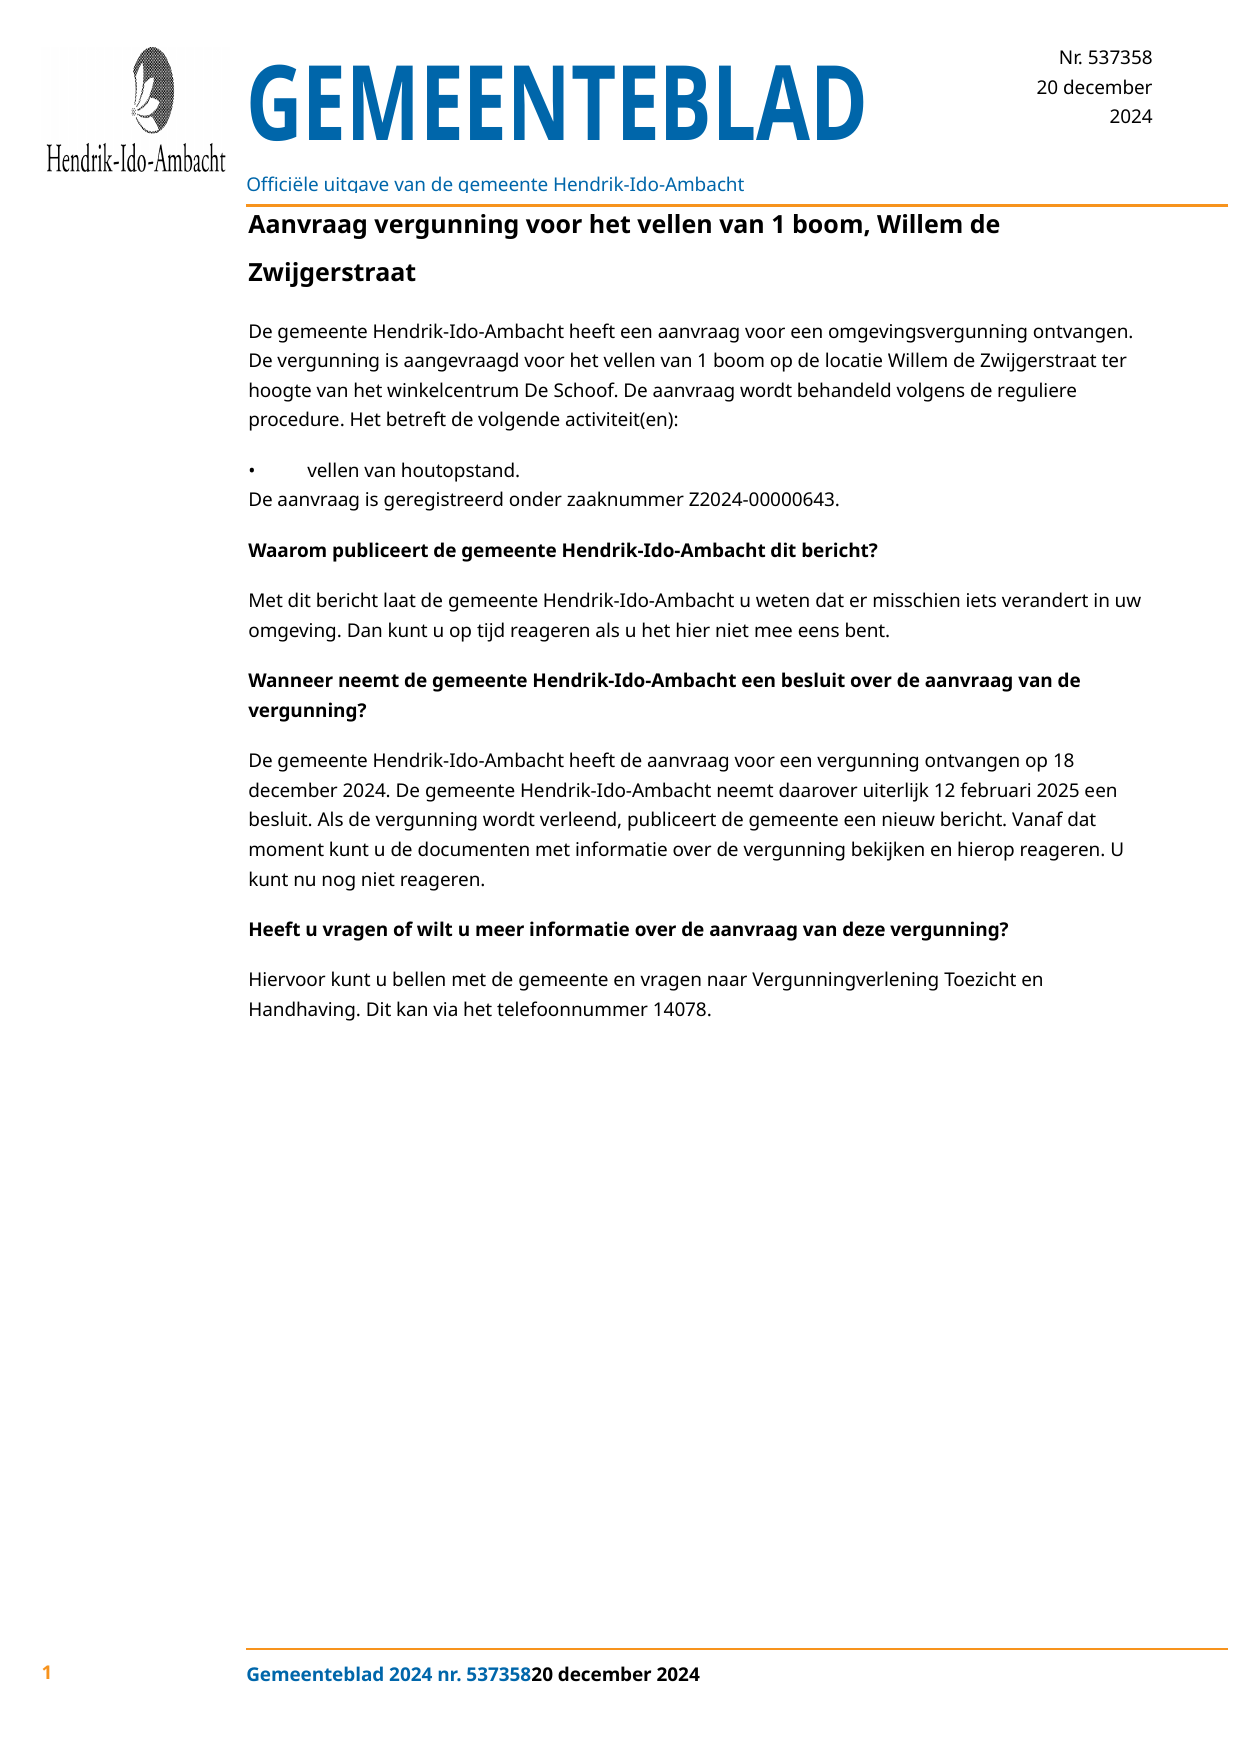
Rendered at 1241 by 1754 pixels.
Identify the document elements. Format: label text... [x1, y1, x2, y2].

text Hiervoor kunt u bellen met de gemeente en vragen naar Vergunningverlening Toezicht en Handhaving. Dit kan via het telefoonnummer 14078. [248, 967, 1152, 1022]
text De gemeente Hendrik-Ido-Ambacht heeft de aanvraag voor een vergunning ontvangen op 18 december 2024. De gemeente Hendrik-Ido-Ambacht neemt daarover uiterlijk 12 februari 2025 een besluit. Als de vergunning wordt verleend, publiceert de gemeente een nieuw bericht. Vanaf dat moment kunt u de documenten met informatie over de vergunning bekijken en hierop reageren. U kunt nu nog niet reageren. [248, 747, 1152, 892]
text Wanneer neemt de gemeente Hendrik-Ido-Ambacht een besluit over de aanvraag van de vergunning? [248, 667, 1152, 723]
list vellen van houtopstand. [248, 457, 1152, 483]
text Waarom publiceert de gemeente Hendrik-Ido-Ambacht dit bericht? [248, 537, 1152, 563]
text Met dit bericht laat de gemeente Hendrik-Ido-Ambacht u weten dat er misschien iets verandert in uw omgeving. Dan kunt u op tijd reageren als u het hier niet mee eens bent. [248, 587, 1152, 643]
picture [41, 47, 231, 172]
text Heeft u vragen of wilt u meer informatie over de aanvraag van deze vergunning? [248, 916, 1152, 942]
text De aanvraag is geregistreerd onder zaaknummer Z2024-00000643. [248, 487, 1152, 512]
text De gemeente Hendrik-Ido-Ambacht heeft een aanvraag voor een omgevingsvergunning ontvangen. De vergunning is aangevraagd voor het vellen van 1 boom op de locatie Willem de Zwijgerstraat ter hoogte van het winkelcentrum De Schoof. De aanvraag wordt behandeld volgens de reguliere procedure. Het betreft de volgende activiteit(en): [248, 318, 1152, 432]
text Aanvraag vergunning voor het vellen van 1 boom, Willem de Zwijgerstraat [248, 207, 1152, 288]
